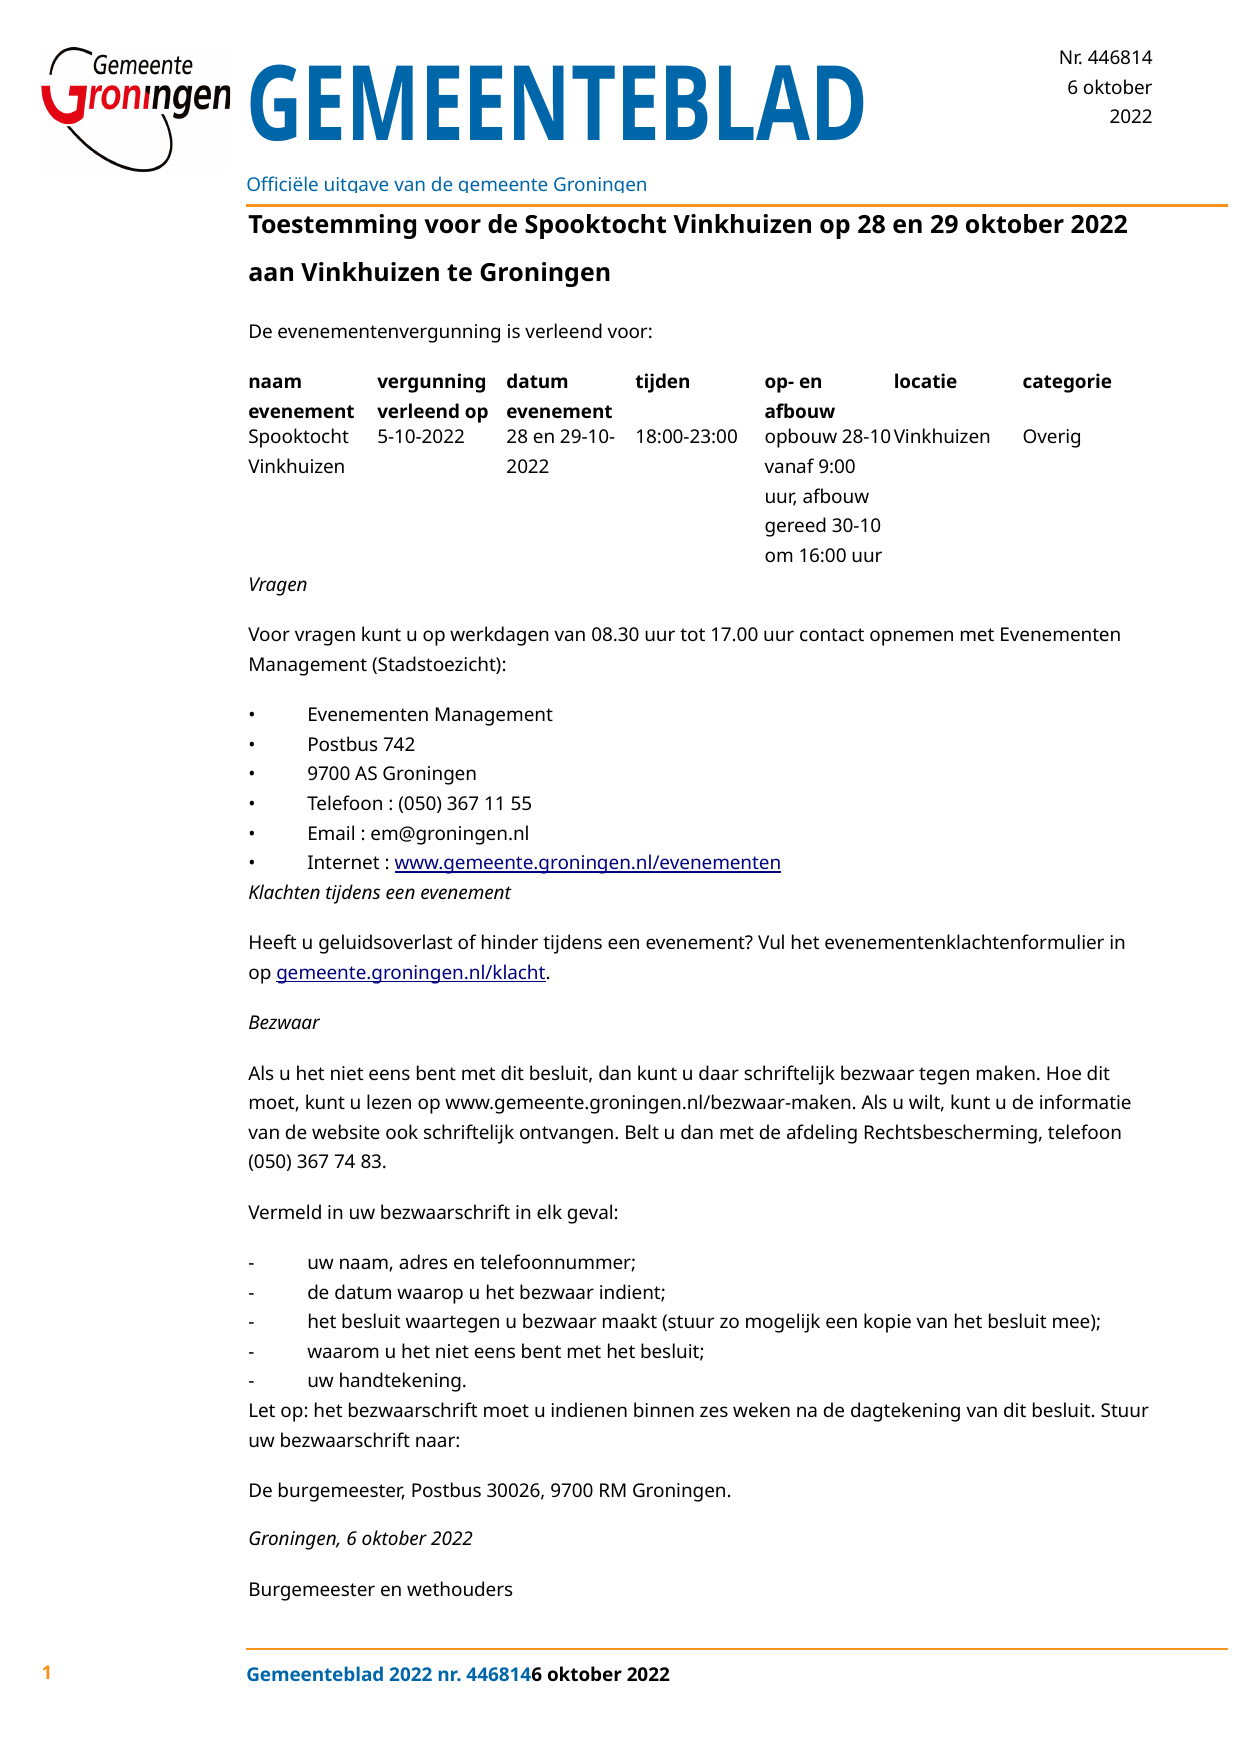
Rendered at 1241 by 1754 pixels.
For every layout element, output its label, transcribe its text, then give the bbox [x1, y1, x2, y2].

text De burgemeester, Postbus 30026, 9700 RM Groningen. [248, 1477, 1152, 1503]
text Let op: het bezwaarschrift moet u indienen binnen zes weken na de dagtekening van dit besluit. Stuur uw bezwaarschrift naar: [248, 1397, 1152, 1453]
table_cell Overig [1023, 424, 1152, 568]
list waarom u het niet eens bent met het besluit; [248, 1338, 1152, 1364]
table_cell 28 en 29-10-2022 [506, 424, 635, 568]
table_header locatie [894, 369, 1022, 424]
list Postbus 742 [248, 731, 1152, 757]
list 9700 AS Groningen [248, 761, 1152, 786]
list uw handtekening. [248, 1368, 1152, 1393]
text Als u het niet eens bent met dit besluit, dan kunt u daar schriftelijk bezwaar tegen maken. Hoe dit moet, kunt u lezen op www.gemeente.groningen.nl/bezwaar-maken. Als u wilt, kunt u de informatie van de website ook schriftelijk ontvangen. Belt u dan met de afdeling Rechtsbescherming, telefoon (050) 367 74 83. [248, 1060, 1152, 1174]
text Vermeld in uw bezwaarschrift in elk geval: [248, 1199, 1152, 1225]
list Evenementen Management [248, 701, 1152, 727]
list het besluit waartegen u bezwaar maakt (stuur zo mogelijk een kopie van het besluit mee); [248, 1308, 1152, 1334]
text Toestemming voor de Spooktocht Vinkhuizen op 28 en 29 oktober 2022 aan Vinkhuizen te Groningen [248, 207, 1152, 288]
table_header datum evenement [506, 369, 635, 424]
table_cell Spooktocht Vinkhuizen [248, 424, 377, 568]
text Vragen [248, 571, 1152, 597]
list Internet : www.gemeente.groningen.nl/evenementen [248, 849, 1152, 875]
text Voor vragen kunt u op werkdagen van 08.30 uur tot 17.00 uur contact opnemen met Evenementen Management (Stadstoezicht): [248, 621, 1152, 677]
text Heeft u geluidsoverlast of hinder tijdens een evenement? Vul het evenementenklachtenformulier in op gemeente.groningen.nl/klacht. [248, 929, 1152, 985]
table_header tijden [635, 369, 764, 424]
list uw naam, adres en telefoonnummer; [248, 1249, 1152, 1275]
list Email : em@groningen.nl [248, 820, 1152, 846]
text De evenementenvergunning is verleend voor: [248, 318, 1152, 344]
text Klachten tijdens een evenement [248, 879, 1152, 905]
text Burgemeester en wethouders [248, 1577, 1152, 1602]
table_header categorie [1023, 369, 1152, 424]
table_header op- en afbouw [764, 369, 893, 424]
table_cell opbouw 28-10 vanaf 9:00 uur, afbouw gereed 30-10 om 16:00 uur [764, 424, 893, 568]
table_cell Vinkhuizen [894, 424, 1022, 568]
table_cell 5-10-2022 [377, 424, 506, 568]
table_header vergunning verleend op [377, 369, 506, 424]
list de datum waarop u het bezwaar indient; [248, 1279, 1152, 1305]
picture [41, 47, 231, 172]
list Telefoon : (050) 367 11 55 [248, 790, 1152, 816]
text Groningen, 6 oktober 2022 [248, 1525, 1152, 1551]
table_header naam evenement [248, 369, 377, 424]
text Bezwaar [248, 1009, 1152, 1035]
table_cell 18:00-23:00 [635, 424, 764, 568]
